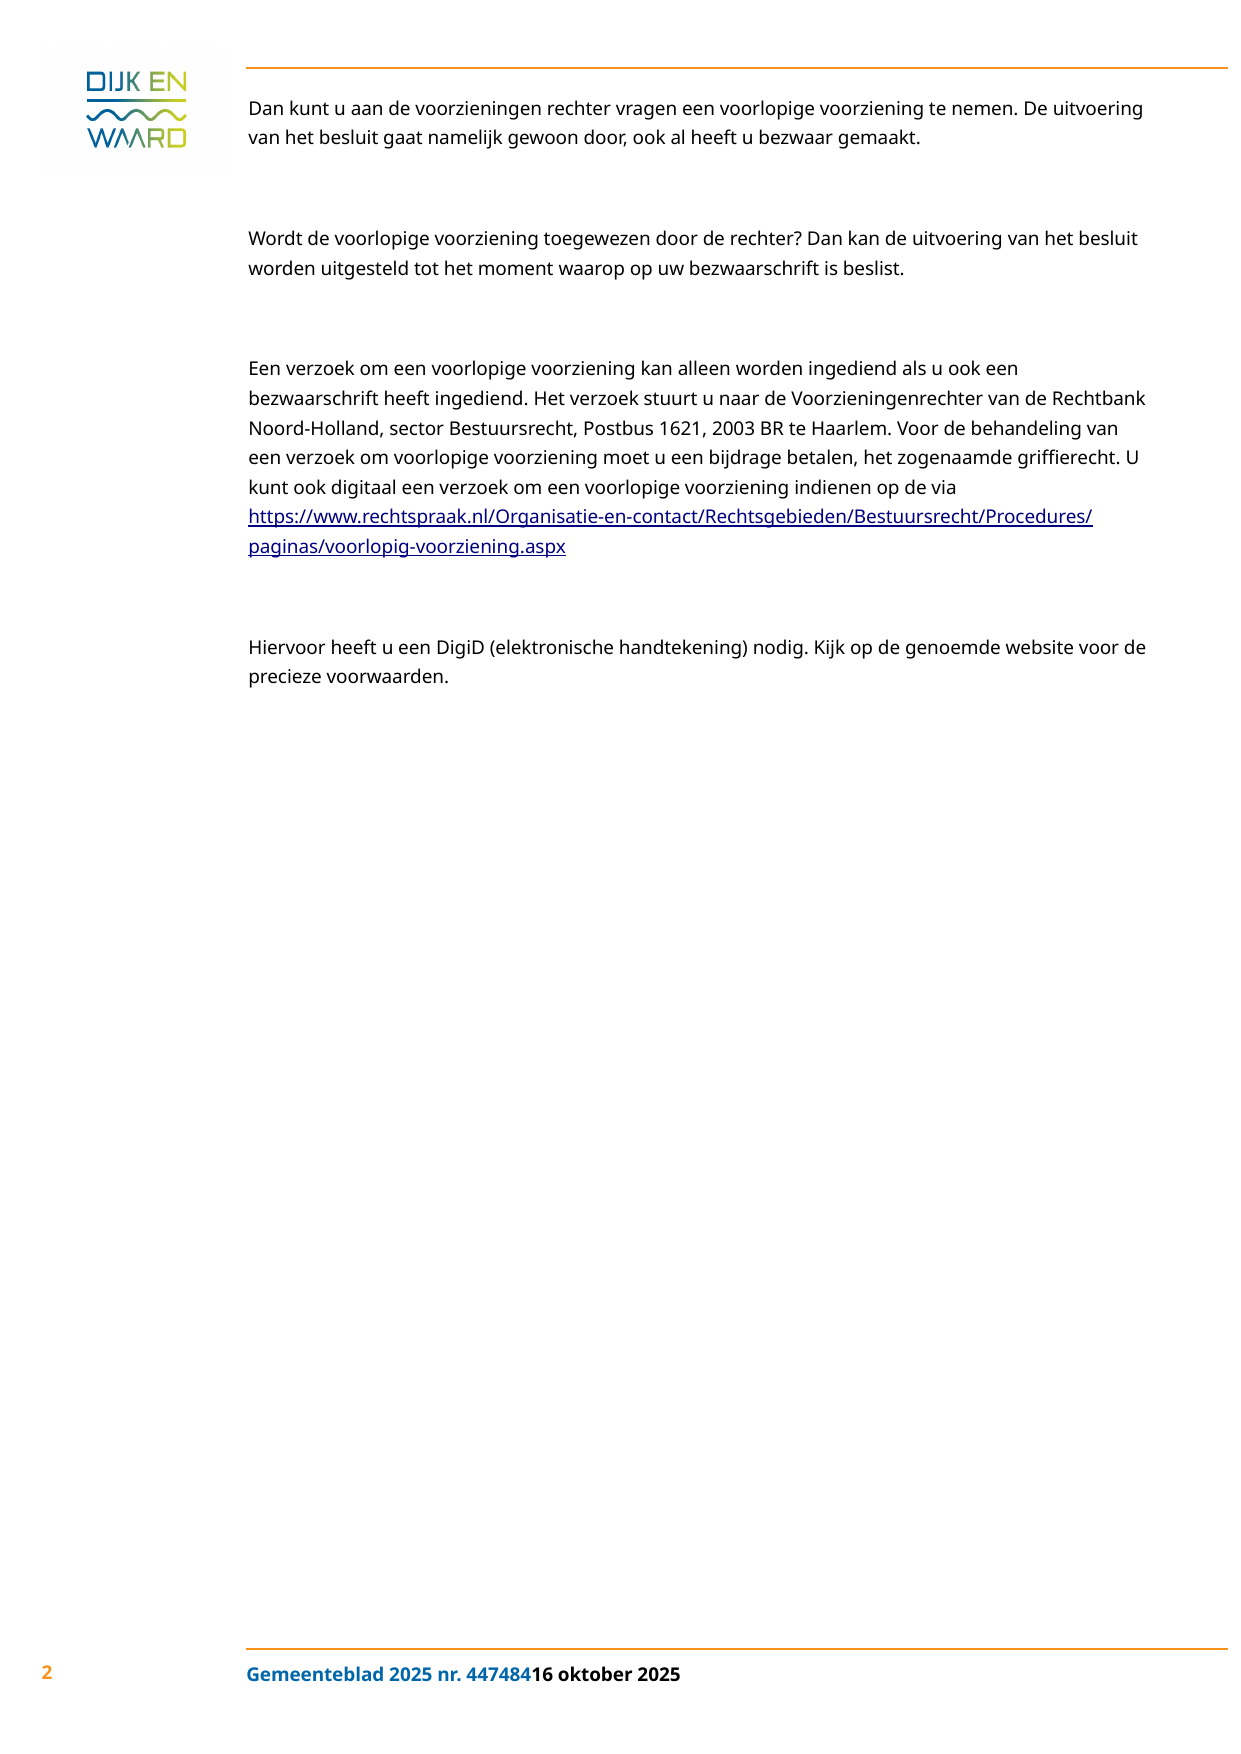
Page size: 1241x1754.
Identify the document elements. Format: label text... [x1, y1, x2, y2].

text Hiervoor heeft u een DigiD (elektronische handtekening) nodig. Kijk op de genoemde website voor de precieze voorwaarden. [248, 634, 1152, 689]
text Een verzoek om een voorlopige voorziening kan alleen worden ingediend als u ook een bezwaarschrift heeft ingediend. Het verzoek stuurt u naar de Voorzieningenrechter van de Rechtbank Noord-Holland, sector Bestuursrecht, Postbus 1621, 2003 BR te Haarlem. Voor de behandeling van een verzoek om voorlopige voorziening moet u een bijdrage betalen, het zogenaamde griffierecht. U kunt ook digitaal een verzoek om een voorlopige voorziening indienen op de via https://www.rechtspraak.nl/Organisatie-en-contact/Rechtsgebieden/Bestuursrecht/Procedures/paginas/voorlopig-voorziening.aspx [248, 356, 1152, 559]
text Wordt de voorlopige voorziening toegewezen door de rechter? Dan kan de uitvoering van het besluit worden uitgesteld tot het moment waarop op uw bezwaarschrift is beslist. [248, 225, 1152, 281]
picture [41, 47, 231, 172]
text Dan kunt u aan de voorzieningen rechter vragen een voorlopige voorziening te nemen. De uitvoering van het besluit gaat namelijk gewoon door, ook al heeft u bezwaar gemaakt. [248, 95, 1152, 150]
